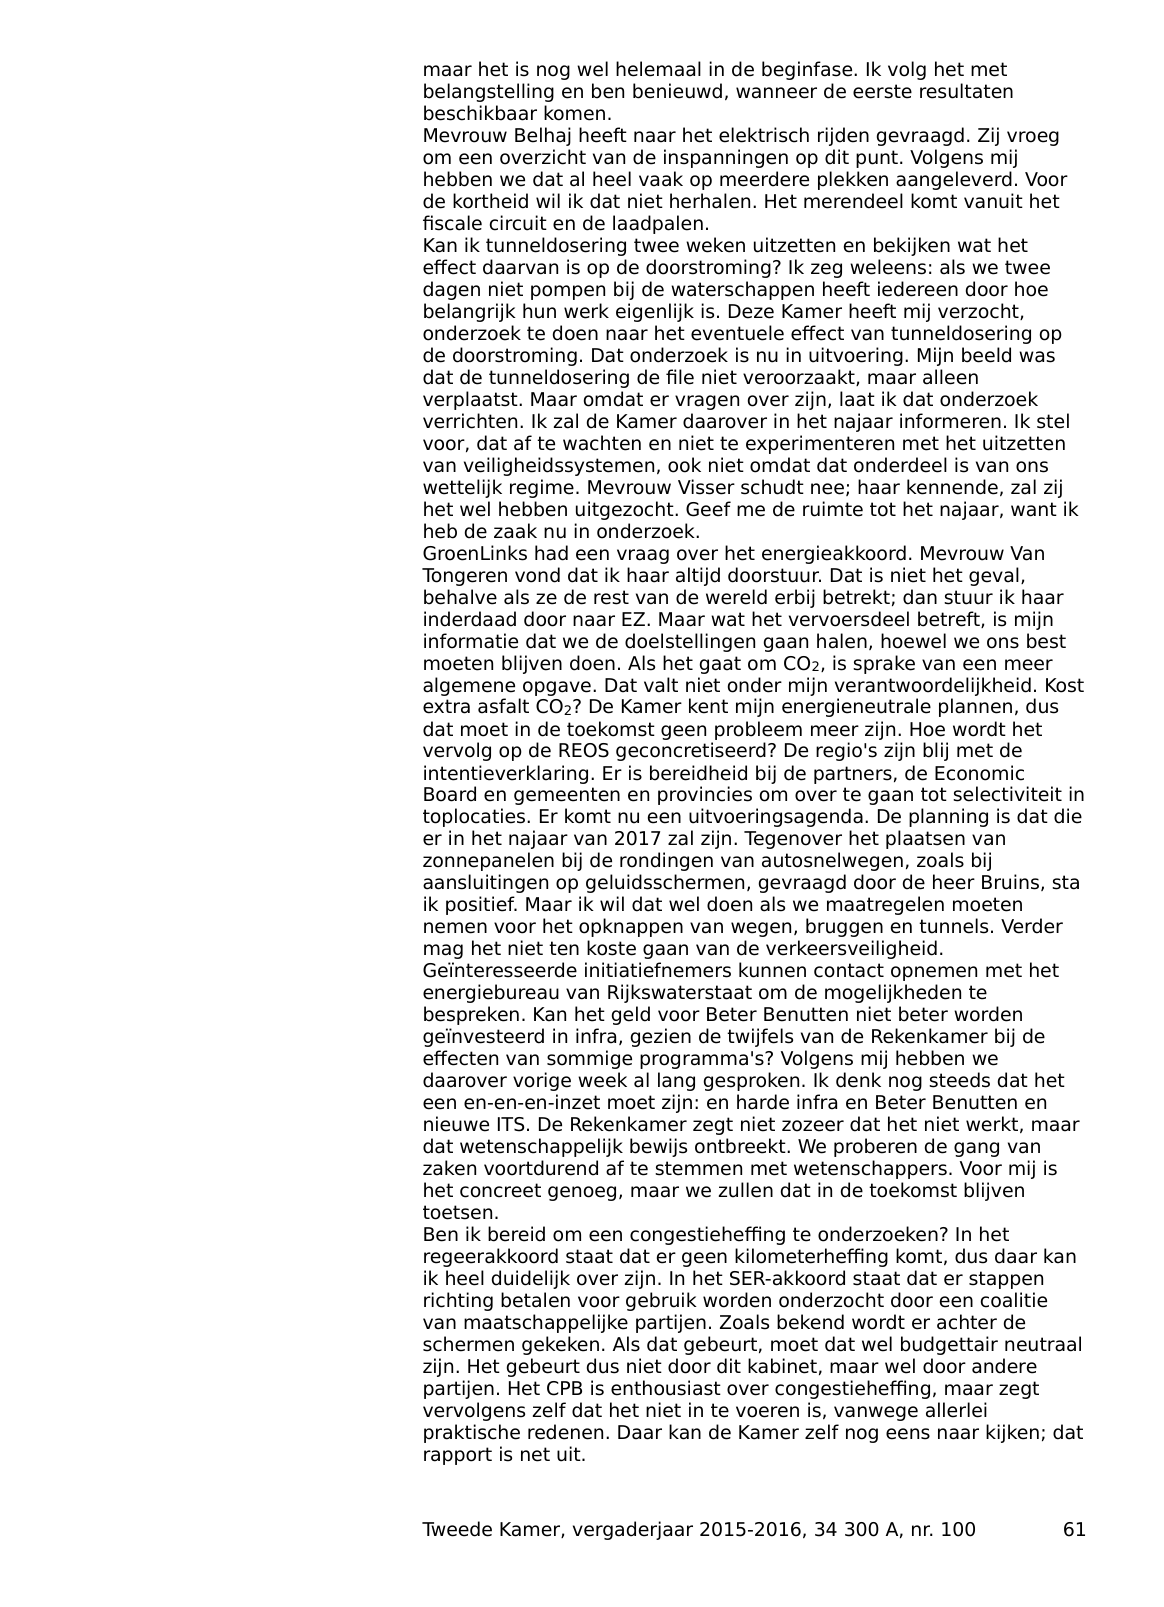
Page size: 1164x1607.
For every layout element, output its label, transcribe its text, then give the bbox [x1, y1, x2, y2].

text Ben ik bereid om een congestieheffing te onderzoeken? In het regeerakkoord staat dat er geen kilometerheffing komt, dus daar kan ik heel duidelijk over zijn. In het SER-akkoord staat dat er stappen richting betalen voor gebruik worden onderzocht door een coalitie van maatschappelijke partijen. Zoals bekend wordt er achter de schermen gekeken. Als dat gebeurt, moet dat wel budgettair neutraal zijn. Het gebeurt dus niet door dit kabinet, maar wel door andere partijen. Het CPB is enthousiast over congestieheffing, maar zegt vervolgens zelf dat het niet in te voeren is, vanwege allerlei praktische redenen. Daar kan de Kamer zelf nog eens naar kijken; dat rapport is net uit. [422, 1224, 1087, 1466]
text Mevrouw Belhaj heeft naar het elektrisch rijden gevraagd. Zij vroeg om een overzicht van de inspanningen op dit punt. Volgens mij hebben we dat al heel vaak op meerdere plekken aangeleverd. Voor de kortheid wil ik dat niet herhalen. Het merendeel komt vanuit het fiscale circuit en de laadpalen. [422, 125, 1087, 235]
text GroenLinks had een vraag over het energieakkoord. Mevrouw Van Tongeren vond dat ik haar altijd doorstuur. Dat is niet het geval, behalve als ze de rest van de wereld erbij betrekt; dan stuur ik haar inderdaad door naar EZ. Maar wat het vervoersdeel betreft, is mijn informatie dat we de doelstellingen gaan halen, hoewel we ons best moeten blijven doen. Als het gaat om CO2, is sprake van een meer algemene opgave. Dat valt niet onder mijn verantwoordelijkheid. Kost extra asfalt CO2? De Kamer kent mijn energieneutrale plannen, dus dat moet in de toekomst geen probleem meer zijn. Hoe wordt het vervolg op de REOS geconcretiseerd? De regio's zijn blij met de intentieverklaring. Er is bereidheid bij de partners, de Economic Board en gemeenten en provincies om over te gaan tot selectiviteit in toplocaties. Er komt nu een uitvoeringsagenda. De planning is dat die er in het najaar van 2017 zal zijn. Tegenover het plaatsen van zonnepanelen bij de rondingen van autosnelwegen, zoals bij aansluitingen op geluidsschermen, gevraagd door de heer Bruins, sta ik positief. Maar ik wil dat wel doen als we maatregelen moeten nemen voor het opknappen van wegen, bruggen en tunnels. Verder mag het niet ten koste gaan van de verkeersveiligheid. Geïnteresseerde initiatiefnemers kunnen contact opnemen met het energiebureau van Rijkswaterstaat om de mogelijkheden te bespreken. Kan het geld voor Beter Benutten niet beter worden geïnvesteerd in infra, gezien de twijfels van de Rekenkamer bij de effecten van sommige programma's? Volgens mij hebben we daarover vorige week al lang gesproken. Ik denk nog steeds dat het een en-en-en-inzet moet zijn: en harde infra en Beter Benutten en nieuwe ITS. De Rekenkamer zegt niet zozeer dat het niet werkt, maar dat wetenschappelijk bewijs ontbreekt. We proberen de gang van zaken voortdurend af te stemmen met wetenschappers. Voor mij is het concreet genoeg, maar we zullen dat in de toekomst blijven toetsen. [422, 543, 1087, 1224]
text Kan ik tunneldosering twee weken uitzetten en bekijken wat het effect daarvan is op de doorstroming? Ik zeg weleens: als we twee dagen niet pompen bij de waterschappen heeft iedereen door hoe belangrijk hun werk eigenlijk is. Deze Kamer heeft mij verzocht, onderzoek te doen naar het eventuele effect van tunneldosering op de doorstroming. Dat onderzoek is nu in uitvoering. Mijn beeld was dat de tunneldosering de file niet veroorzaakt, maar alleen verplaatst. Maar omdat er vragen over zijn, laat ik dat onderzoek verrichten. Ik zal de Kamer daarover in het najaar informeren. Ik stel voor, dat af te wachten en niet te experimenteren met het uitzetten van veiligheidssystemen, ook niet omdat dat onderdeel is van ons wettelijk regime. Mevrouw Visser schudt nee; haar kennende, zal zij het wel hebben uitgezocht. Geef me de ruimte tot het najaar, want ik heb de zaak nu in onderzoek. [422, 235, 1087, 543]
text maar het is nog wel helemaal in de beginfase. Ik volg het met belangstelling en ben benieuwd, wanneer de eerste resultaten beschikbaar komen. [422, 59, 1087, 125]
